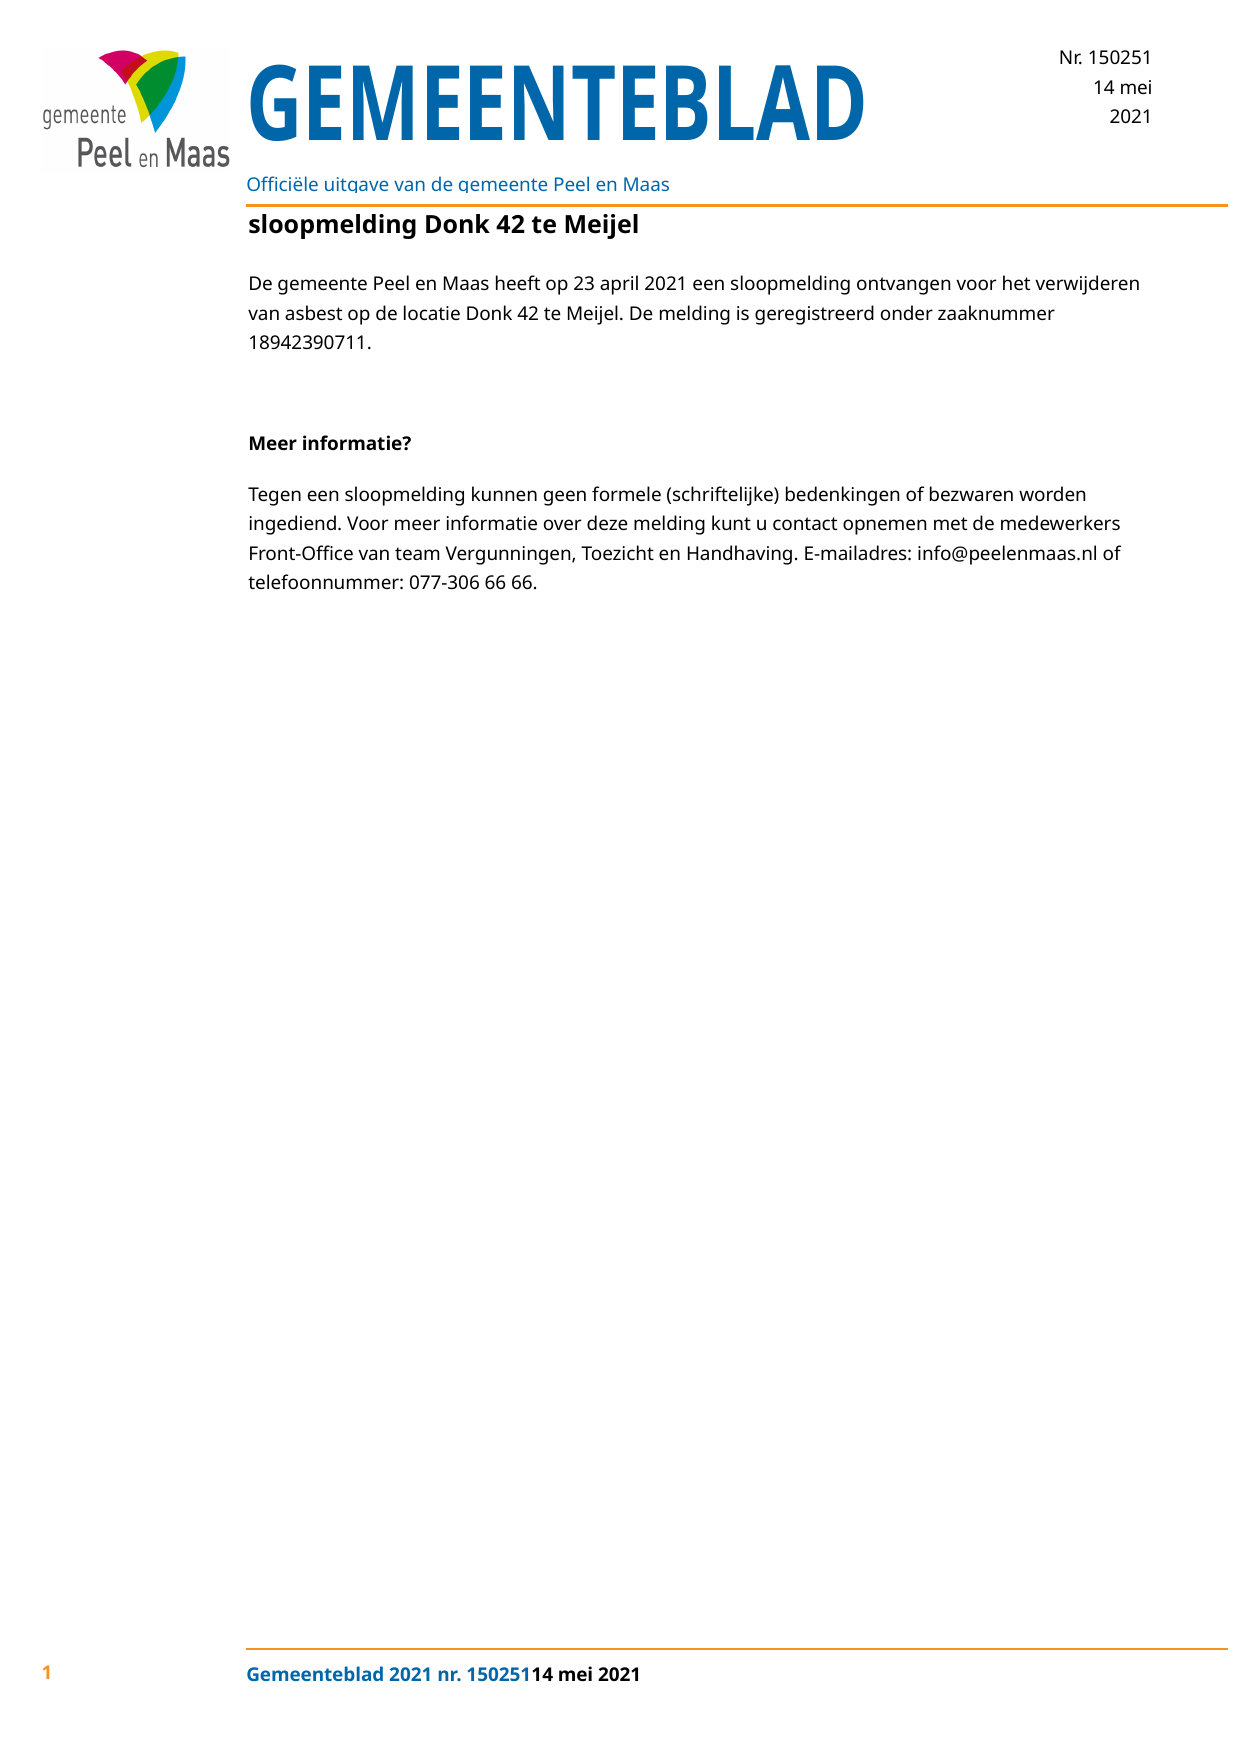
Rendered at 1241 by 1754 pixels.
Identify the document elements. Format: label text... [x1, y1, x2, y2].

text sloopmelding Donk 42 te Meijel [248, 207, 1152, 241]
text Meer informatie? [248, 430, 1152, 456]
text Tegen een sloopmelding kunnen geen formele (schriftelijke) bedenkingen of bezwaren worden ingediend. Voor meer informatie over deze melding kunt u contact opnemen met de medewerkers Front-Office van team Vergunningen, Toezicht en Handhaving. E-mailadres: info@peelenmaas.nl of telefoonnummer: 077-306 66 66. [248, 481, 1152, 595]
text De gemeente Peel en Maas heeft op 23 april 2021 een sloopmelding ontvangen voor het verwijderen van asbest op de locatie Donk 42 te Meijel. De melding is geregistreerd onder zaaknummer 18942390711. [248, 270, 1152, 355]
picture [41, 47, 231, 172]
